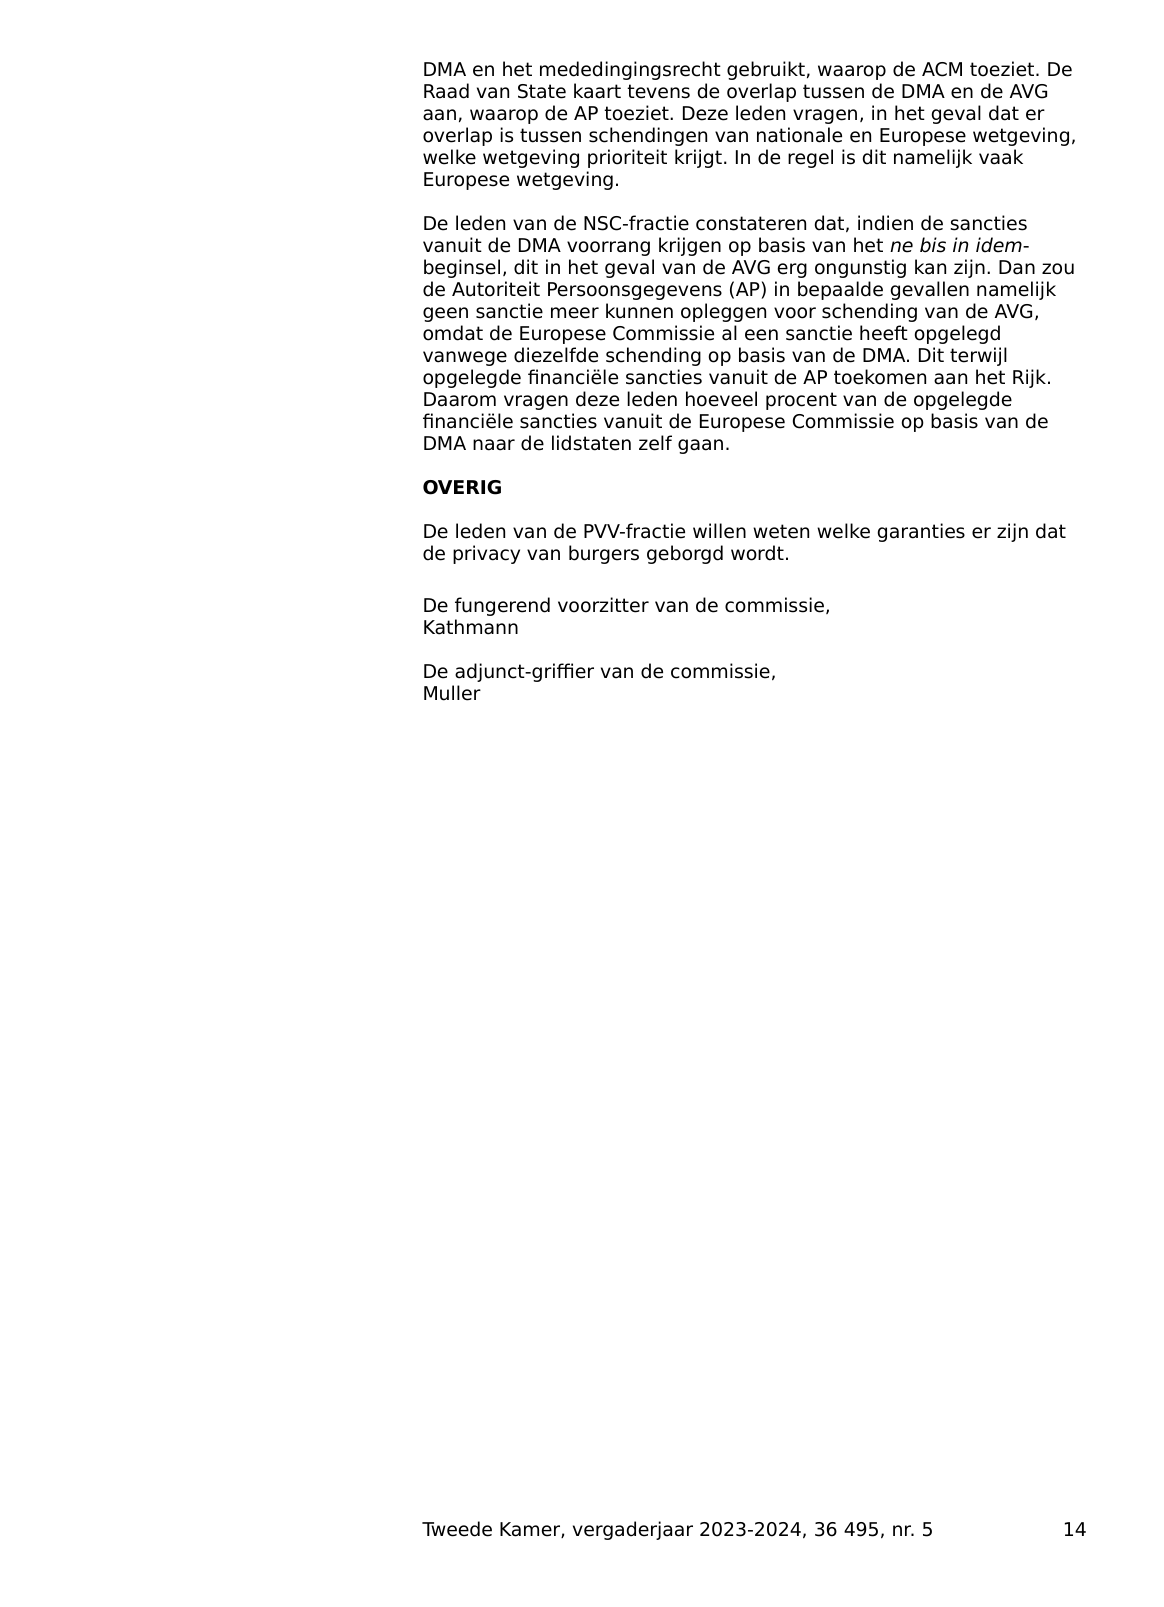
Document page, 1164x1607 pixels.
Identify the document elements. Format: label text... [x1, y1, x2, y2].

text De adjunct-griffier van de commissie, Muller [422, 661, 1087, 705]
text DMA en het mededingingsrecht gebruikt, waarop de ACM toeziet. De Raad van State kaart tevens de overlap tussen de DMA en de AVG aan, waarop de AP toeziet. Deze leden vragen, in het geval dat er overlap is tussen schendingen van nationale en Europese wetgeving, welke wetgeving prioriteit krijgt. In de regel is dit namelijk vaak Europese wetgeving. [422, 59, 1087, 191]
text De leden van de NSC-fractie constateren dat, indien de sancties vanuit de DMA voorrang krijgen op basis van het ne bis in idem-beginsel, dit in het geval van de AVG erg ongunstig kan zijn. Dan zou de Autoriteit Persoonsgegevens (AP) in bepaalde gevallen namelijk geen sanctie meer kunnen opleggen voor schending van de AVG, omdat de Europese Commissie al een sanctie heeft opgelegd vanwege diezelfde schending op basis van de DMA. Dit terwijl opgelegde financiële sancties vanuit de AP toekomen aan het Rijk. Daarom vragen deze leden hoeveel procent van de opgelegde financiële sancties vanuit de Europese Commissie op basis van de DMA naar de lidstaten zelf gaan. [422, 213, 1087, 455]
text De leden van de PVV-fractie willen weten welke garanties er zijn dat de privacy van burgers geborgd wordt. [422, 521, 1087, 565]
subtitle OVERIG [422, 477, 1087, 499]
text De fungerend voorzitter van de commissie, Kathmann [422, 595, 1087, 639]
